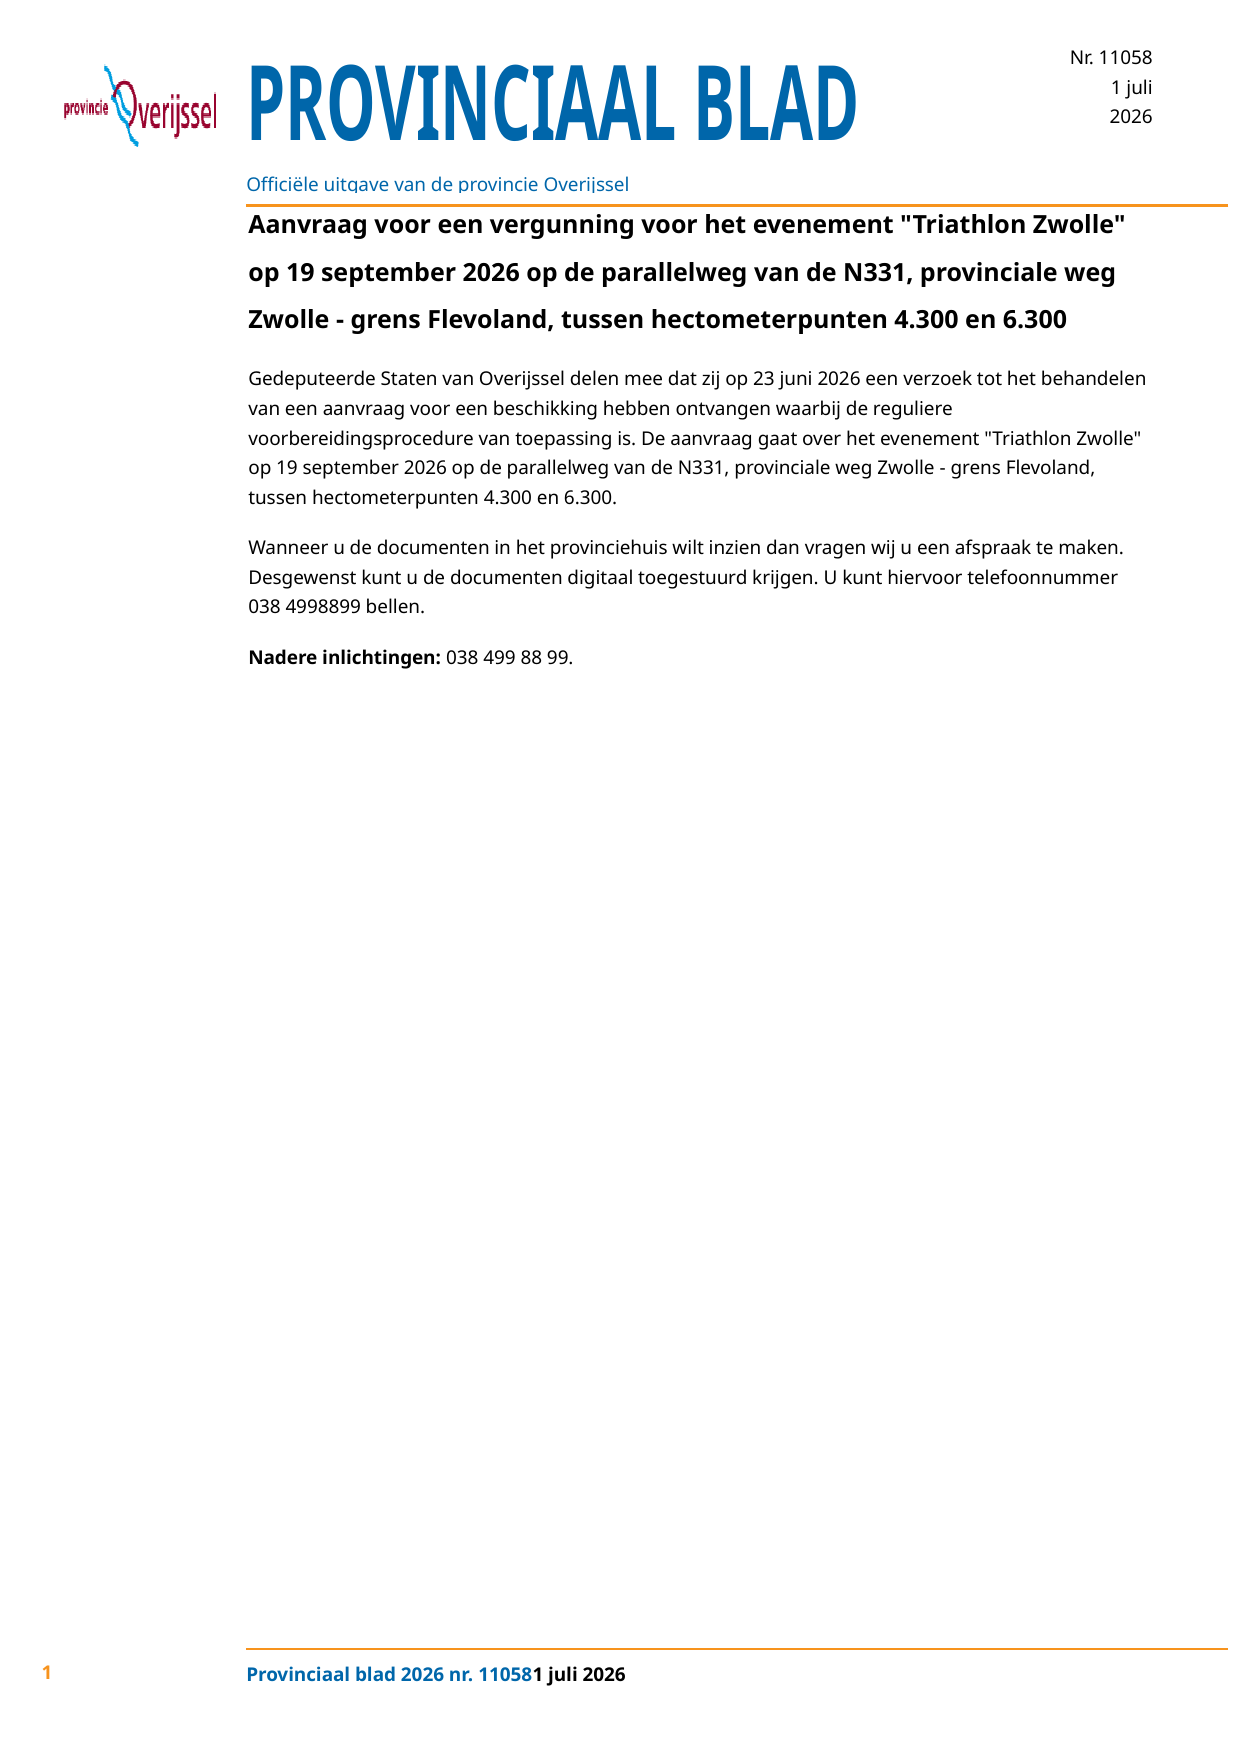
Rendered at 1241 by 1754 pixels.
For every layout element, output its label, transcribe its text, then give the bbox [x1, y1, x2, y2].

text Wanneer u de documenten in het provinciehuis wilt inzien dan vragen wij u een afspraak te maken. Desgewenst kunt u de documenten digitaal toegestuurd krijgen. U kunt hiervoor telefoonnummer 038 4998899 bellen. [248, 534, 1152, 619]
text Gedeputeerde Staten van Overijssel delen mee dat zij op 23 juni 2026 een verzoek tot het behandelen van een aanvraag voor een beschikking hebben ontvangen waarbij de reguliere voorbereidingsprocedure van toepassing is. De aanvraag gaat over het evenement "Triathlon Zwolle" op 19 september 2026 op de parallelweg van de N331, provinciale weg Zwolle - grens Flevoland, tussen hectometerpunten 4.300 en 6.300. [248, 366, 1152, 509]
text Nadere inlichtingen: 038 499 88 99. [248, 644, 1152, 669]
text Aanvraag voor een vergunning voor het evenement "Triathlon Zwolle" op 19 september 2026 op de parallelweg van de N331, provinciale weg Zwolle - grens Flevoland, tussen hectometerpunten 4.300 en 6.300 [248, 207, 1152, 336]
picture [41, 47, 231, 172]
